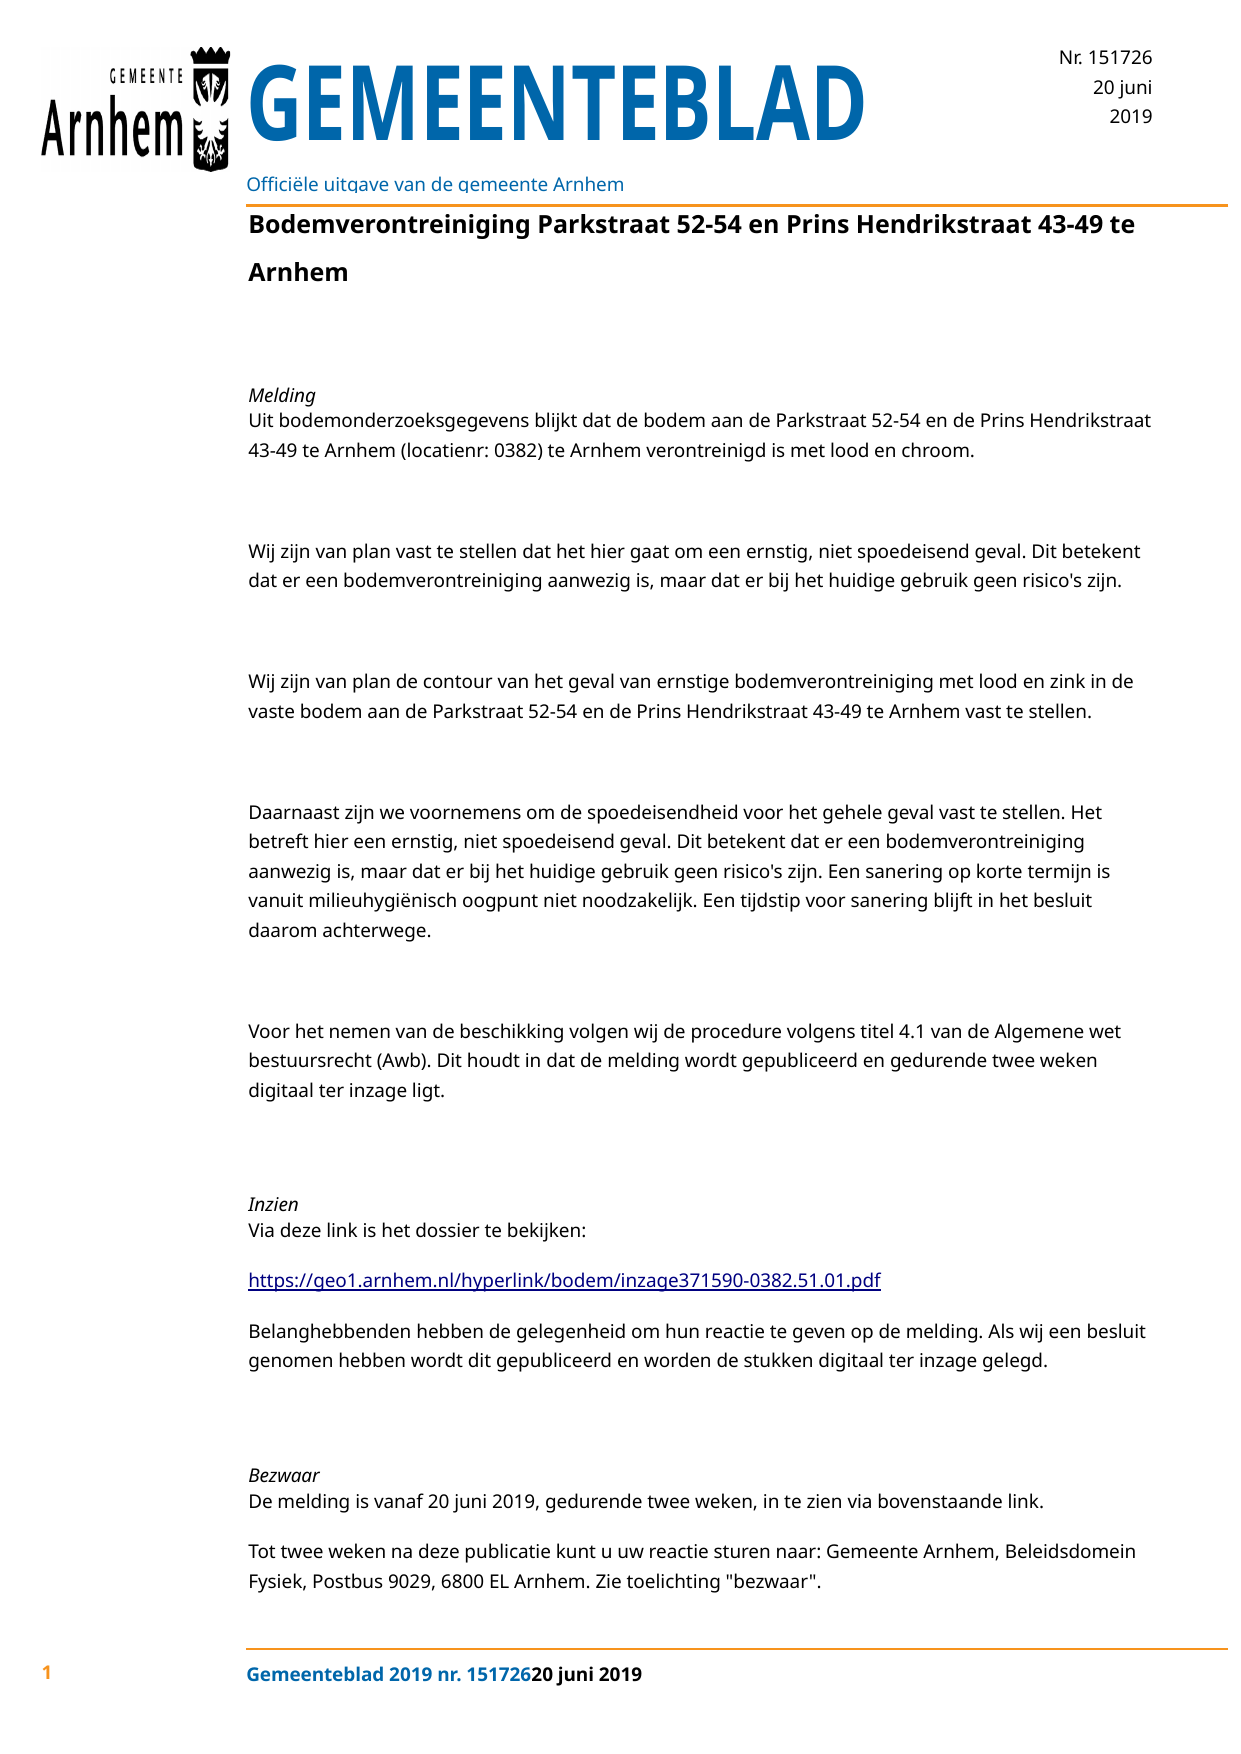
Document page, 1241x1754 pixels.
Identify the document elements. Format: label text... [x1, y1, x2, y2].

text Wij zijn van plan vast te stellen dat het hier gaat om een ernstig, niet spoedeisend geval. Dit betekent dat er een bodemverontreiniging aanwezig is, maar dat er bij het huidige gebruik geen risico's zijn. [248, 538, 1152, 593]
text Bodemverontreiniging Parkstraat 52-54 en Prins Hendrikstraat 43-49 te Arnhem [248, 207, 1152, 288]
text Bezwaar [248, 1462, 1152, 1488]
text https://geo1.arnhem.nl/hyperlink/bodem/inzage371590-0382.51.01.pdf [248, 1268, 1152, 1293]
text De melding is vanaf 20 juni 2019, gedurende twee weken, in te zien via bovenstaande link. [248, 1488, 1152, 1513]
picture [41, 47, 231, 172]
text Wij zijn van plan de contour van het geval van ernstige bodemverontreiniging met lood en zink in de vaste bodem aan de Parkstraat 52-54 en de Prins Hendrikstraat 43-49 te Arnhem vast te stellen. [248, 668, 1152, 724]
text Inzien [248, 1192, 1152, 1217]
text Melding [248, 382, 1152, 408]
text Via deze link is het dossier te bekijken: [248, 1217, 1152, 1243]
text Voor het nemen van de beschikking volgen wij de procedure volgens titel 4.1 van de Algemene wet bestuursrecht (Awb). Dit houdt in dat de melding wordt gepubliceerd en gedurende twee weken digitaal ter inzage ligt. [248, 1018, 1152, 1103]
text Belanghebbenden hebben de gelegenheid om hun reactie te geven op de melding. Als wij een besluit genomen hebben wordt dit gepubliceerd en worden de stukken digitaal ter inzage gelegd. [248, 1318, 1152, 1373]
text Daarnaast zijn we voornemens om de spoedeisendheid voor het gehele geval vast te stellen. Het betreft hier een ernstig, niet spoedeisend geval. Dit betekent dat er een bodemverontreiniging aanwezig is, maar dat er bij het huidige gebruik geen risico's zijn. Een sanering op korte termijn is vanuit milieuhygiënisch oogpunt niet noodzakelijk. Een tijdstip voor sanering blijft in het besluit daarom achterwege. [248, 799, 1152, 943]
text Uit bodemonderzoeksgegevens blijkt dat de bodem aan de Parkstraat 52-54 en de Prins Hendrikstraat 43-49 te Arnhem (locatienr: 0382) te Arnhem verontreinigd is met lood en chroom. [248, 408, 1152, 463]
text Tot twee weken na deze publicatie kunt u uw reactie sturen naar: Gemeente Arnhem, Beleidsdomein Fysiek, Postbus 9029, 6800 EL Arnhem. Zie toelichting "bezwaar". [248, 1538, 1152, 1593]
